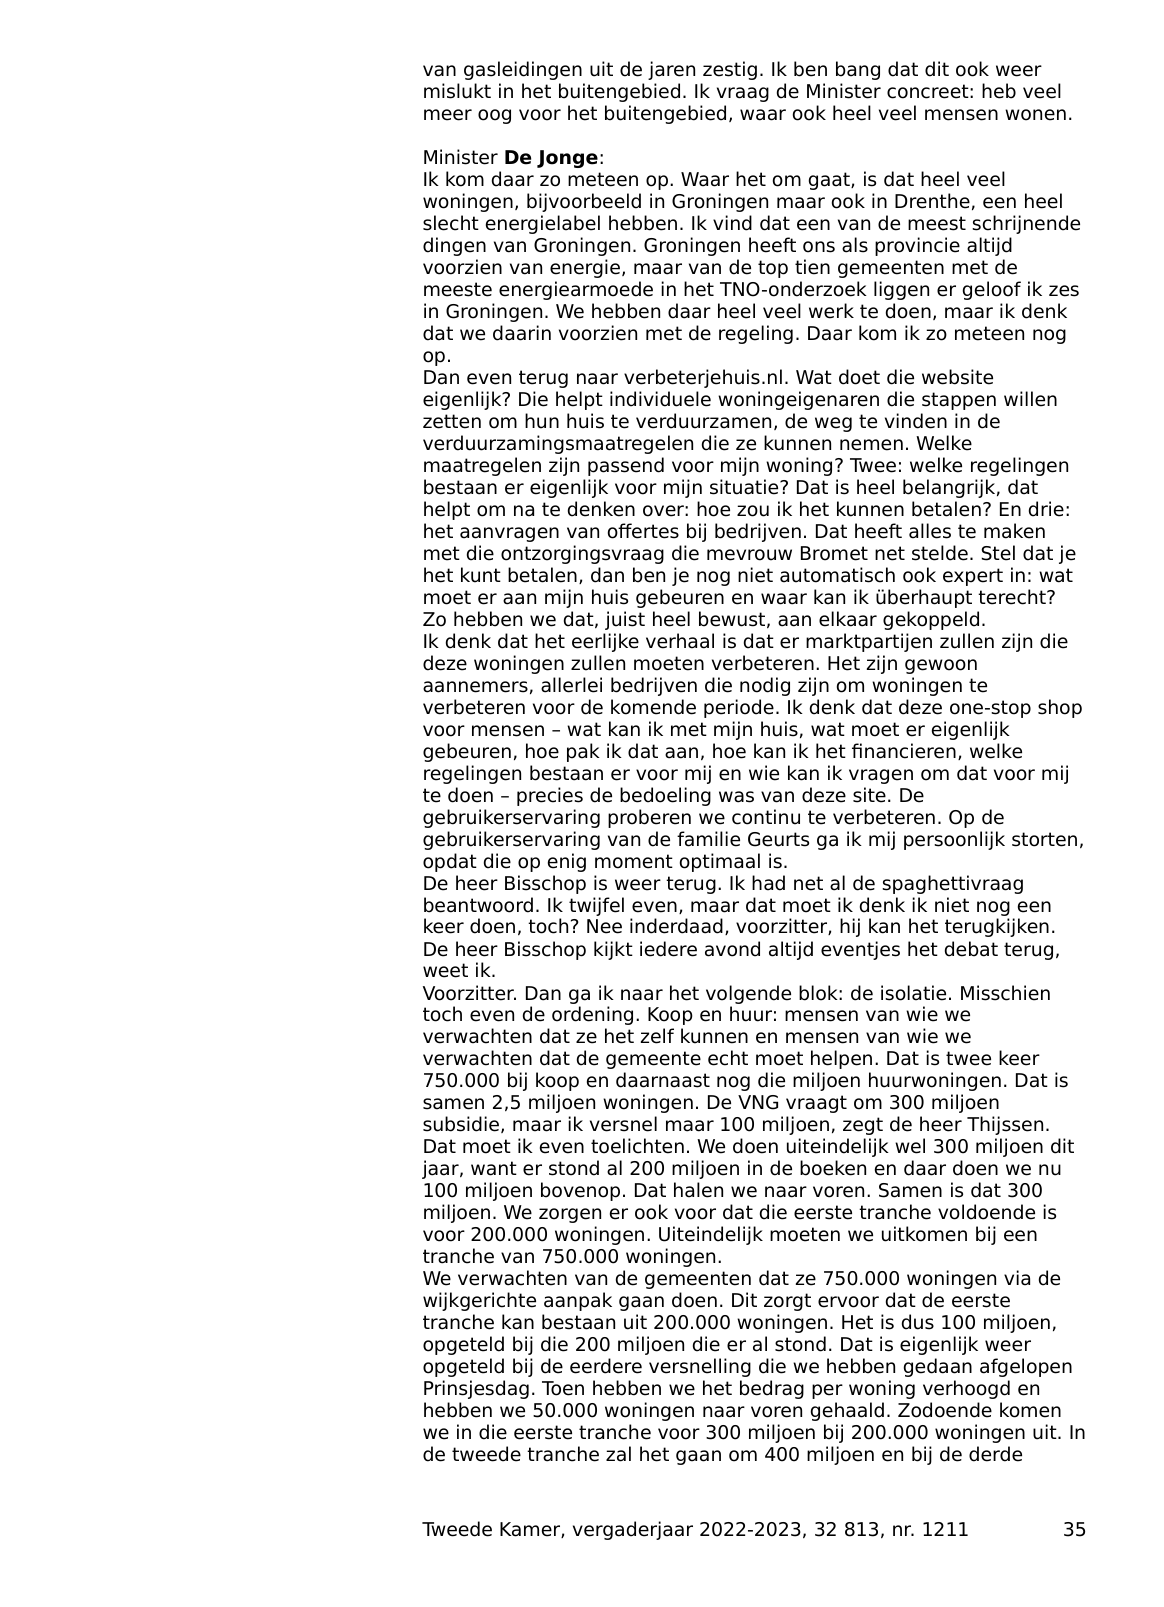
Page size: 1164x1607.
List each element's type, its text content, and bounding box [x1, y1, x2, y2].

text Ik denk dat het eerlijke verhaal is dat er marktpartijen zullen zijn die deze woningen zullen moeten verbeteren. Het zijn gewoon aannemers, allerlei bedrijven die nodig zijn om woningen te verbeteren voor de komende periode. Ik denk dat deze one-stop shop voor mensen – wat kan ik met mijn huis, wat moet er eigenlijk gebeuren, hoe pak ik dat aan, hoe kan ik het financieren, welke regelingen bestaan er voor mij en wie kan ik vragen om dat voor mij te doen – precies de bedoeling was van deze site. De gebruikerservaring proberen we continu te verbeteren. Op de gebruikerservaring van de familie Geurts ga ik mij persoonlijk storten, opdat die op enig moment optimaal is. [422, 631, 1087, 872]
text Ik kom daar zo meteen op. Waar het om gaat, is dat heel veel woningen, bijvoorbeeld in Groningen maar ook in Drenthe, een heel slecht energielabel hebben. Ik vind dat een van de meest schrijnende dingen van Groningen. Groningen heeft ons als provincie altijd voorzien van energie, maar van de top tien gemeenten met de meeste energiearmoede in het TNO-onderzoek liggen er geloof ik zes in Groningen. We hebben daar heel veel werk te doen, maar ik denk dat we daarin voorzien met de regeling. Daar kom ik zo meteen nog op. [422, 169, 1087, 367]
text Dan even terug naar verbeterjehuis.nl. Wat doet die website eigenlijk? Die helpt individuele woningeigenaren die stappen willen zetten om hun huis te verduurzamen, de weg te vinden in de verduurzamingsmaatregelen die ze kunnen nemen. Welke maatregelen zijn passend voor mijn woning? Twee: welke regelingen bestaan er eigenlijk voor mijn situatie? Dat is heel belangrijk, dat helpt om na te denken over: hoe zou ik het kunnen betalen? En drie: het aanvragen van offertes bij bedrijven. Dat heeft alles te maken met die ontzorgingsvraag die mevrouw Bromet net stelde. Stel dat je het kunt betalen, dan ben je nog niet automatisch ook expert in: wat moet er aan mijn huis gebeuren en waar kan ik überhaupt terecht? Zo hebben we dat, juist heel bewust, aan elkaar gekoppeld. [422, 367, 1087, 631]
text We verwachten van de gemeenten dat ze 750.000 woningen via de wijkgerichte aanpak gaan doen. Dit zorgt ervoor dat de eerste tranche kan bestaan uit 200.000 woningen. Het is dus 100 miljoen, opgeteld bij die 200 miljoen die er al stond. Dat is eigenlijk weer opgeteld bij de eerdere versnelling die we hebben gedaan afgelopen Prinsjesdag. Toen hebben we het bedrag per woning verhoogd en hebben we 50.000 woningen naar voren gehaald. Zodoende komen we in die eerste tranche voor 300 miljoen bij 200.000 woningen uit. In de tweede tranche zal het gaan om 400 miljoen en bij de derde [422, 1268, 1087, 1466]
text van gasleidingen uit de jaren zestig. Ik ben bang dat dit ook weer mislukt in het buitengebied. Ik vraag de Minister concreet: heb veel meer oog voor het buitengebied, waar ook heel veel mensen wonen. [422, 59, 1087, 125]
text De heer Bisschop is weer terug. Ik had net al de spaghettivraag beantwoord. Ik twijfel even, maar dat moet ik denk ik niet nog een keer doen, toch? Nee inderdaad, voorzitter, hij kan het terugkijken. De heer Bisschop kijkt iedere avond altijd eventjes het debat terug, weet ik. [422, 872, 1087, 982]
text Minister De Jonge: [422, 147, 1087, 169]
text Voorzitter. Dan ga ik naar het volgende blok: de isolatie. Misschien toch even de ordening. Koop en huur: mensen van wie we verwachten dat ze het zelf kunnen en mensen van wie we verwachten dat de gemeente echt moet helpen. Dat is twee keer 750.000 bij koop en daarnaast nog die miljoen huurwoningen. Dat is samen 2,5 miljoen woningen. De VNG vraagt om 300 miljoen subsidie, maar ik versnel maar 100 miljoen, zegt de heer Thijssen. Dat moet ik even toelichten. We doen uiteindelijk wel 300 miljoen dit jaar, want er stond al 200 miljoen in de boeken en daar doen we nu 100 miljoen bovenop. Dat halen we naar voren. Samen is dat 300 miljoen. We zorgen er ook voor dat die eerste tranche voldoende is voor 200.000 woningen. Uiteindelijk moeten we uitkomen bij een tranche van 750.000 woningen. [422, 982, 1087, 1268]
